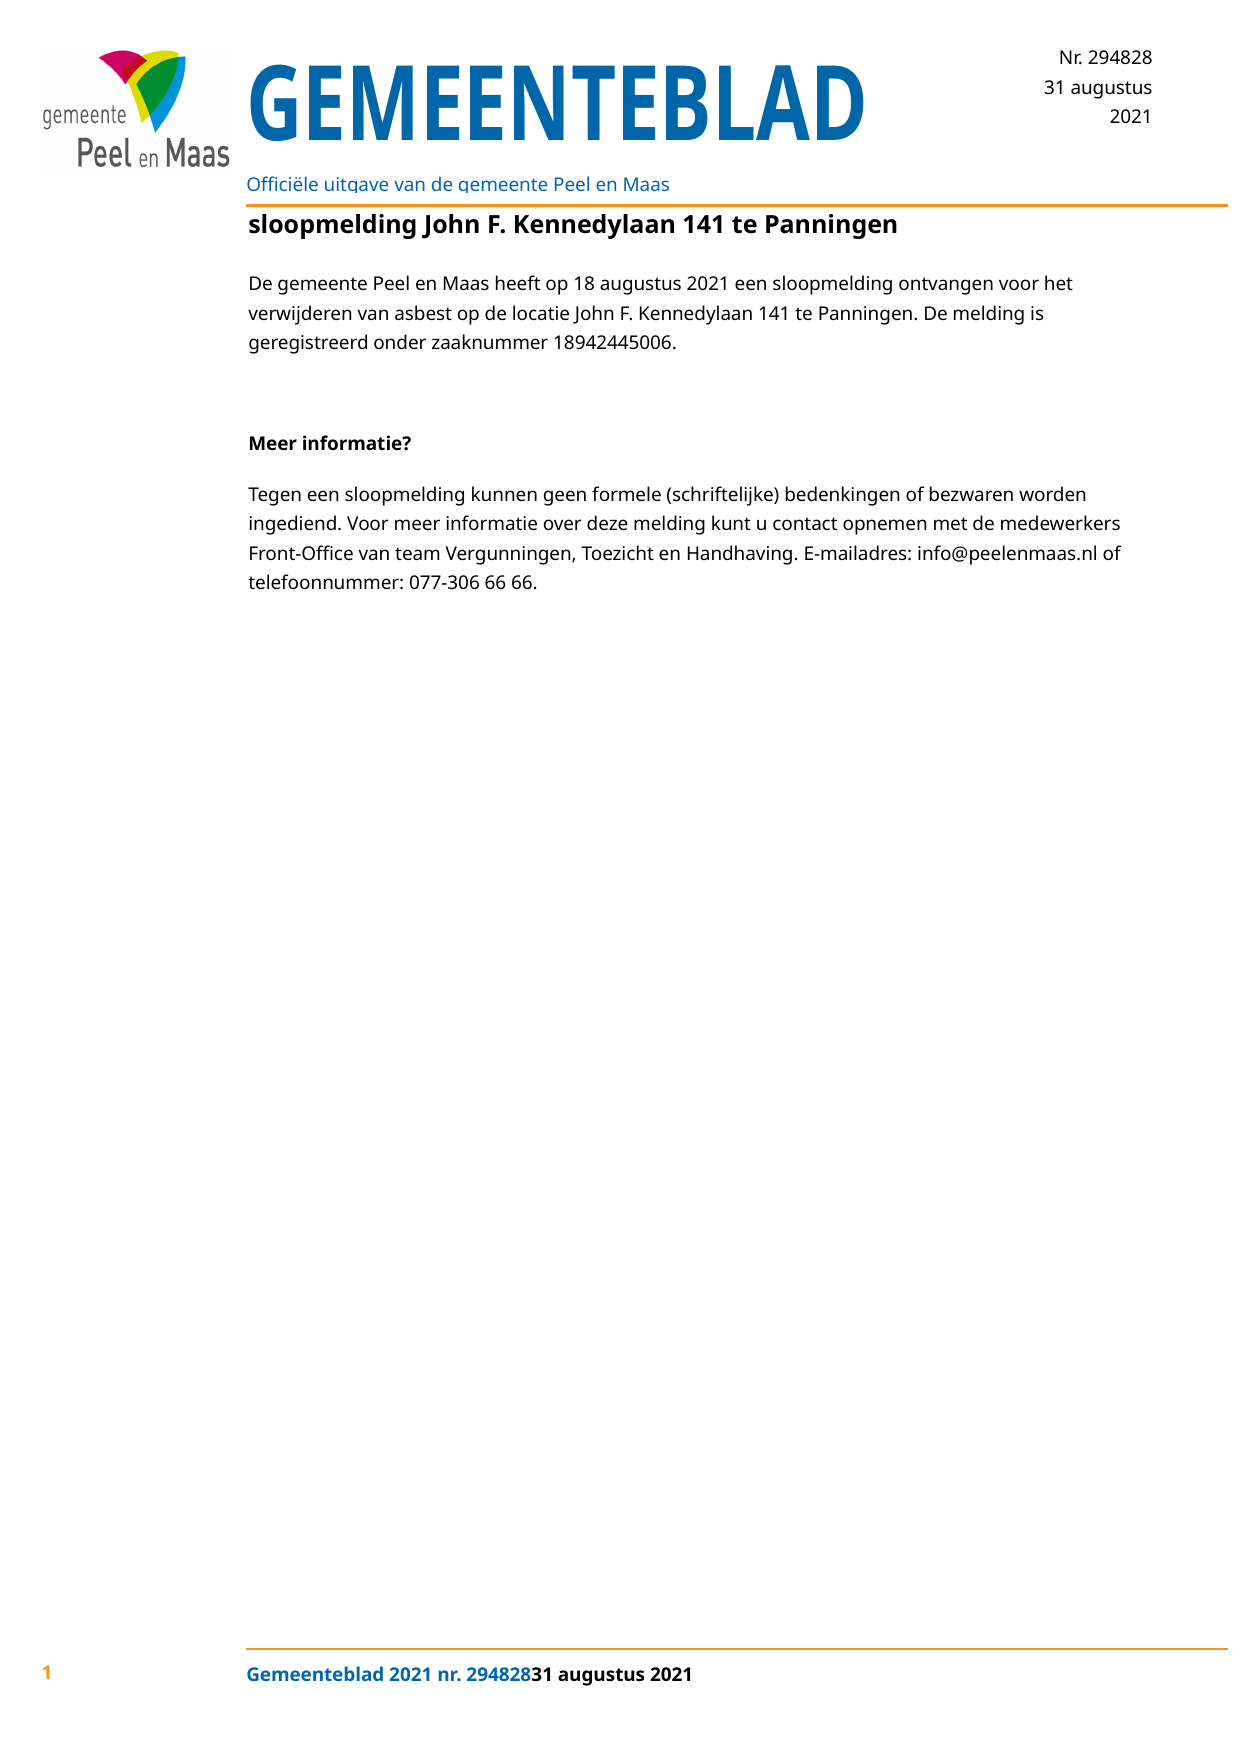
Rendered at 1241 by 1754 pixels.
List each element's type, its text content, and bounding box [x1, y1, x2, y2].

text Meer informatie? [248, 430, 1152, 456]
text Tegen een sloopmelding kunnen geen formele (schriftelijke) bedenkingen of bezwaren worden ingediend. Voor meer informatie over deze melding kunt u contact opnemen met de medewerkers Front-Office van team Vergunningen, Toezicht en Handhaving. E-mailadres: info@peelenmaas.nl of telefoonnummer: 077-306 66 66. [248, 481, 1152, 595]
text sloopmelding John F. Kennedylaan 141 te Panningen [248, 207, 1152, 241]
text De gemeente Peel en Maas heeft op 18 augustus 2021 een sloopmelding ontvangen voor het verwijderen van asbest op de locatie John F. Kennedylaan 141 te Panningen. De melding is geregistreerd onder zaaknummer 18942445006. [248, 270, 1152, 355]
picture [41, 47, 231, 172]
